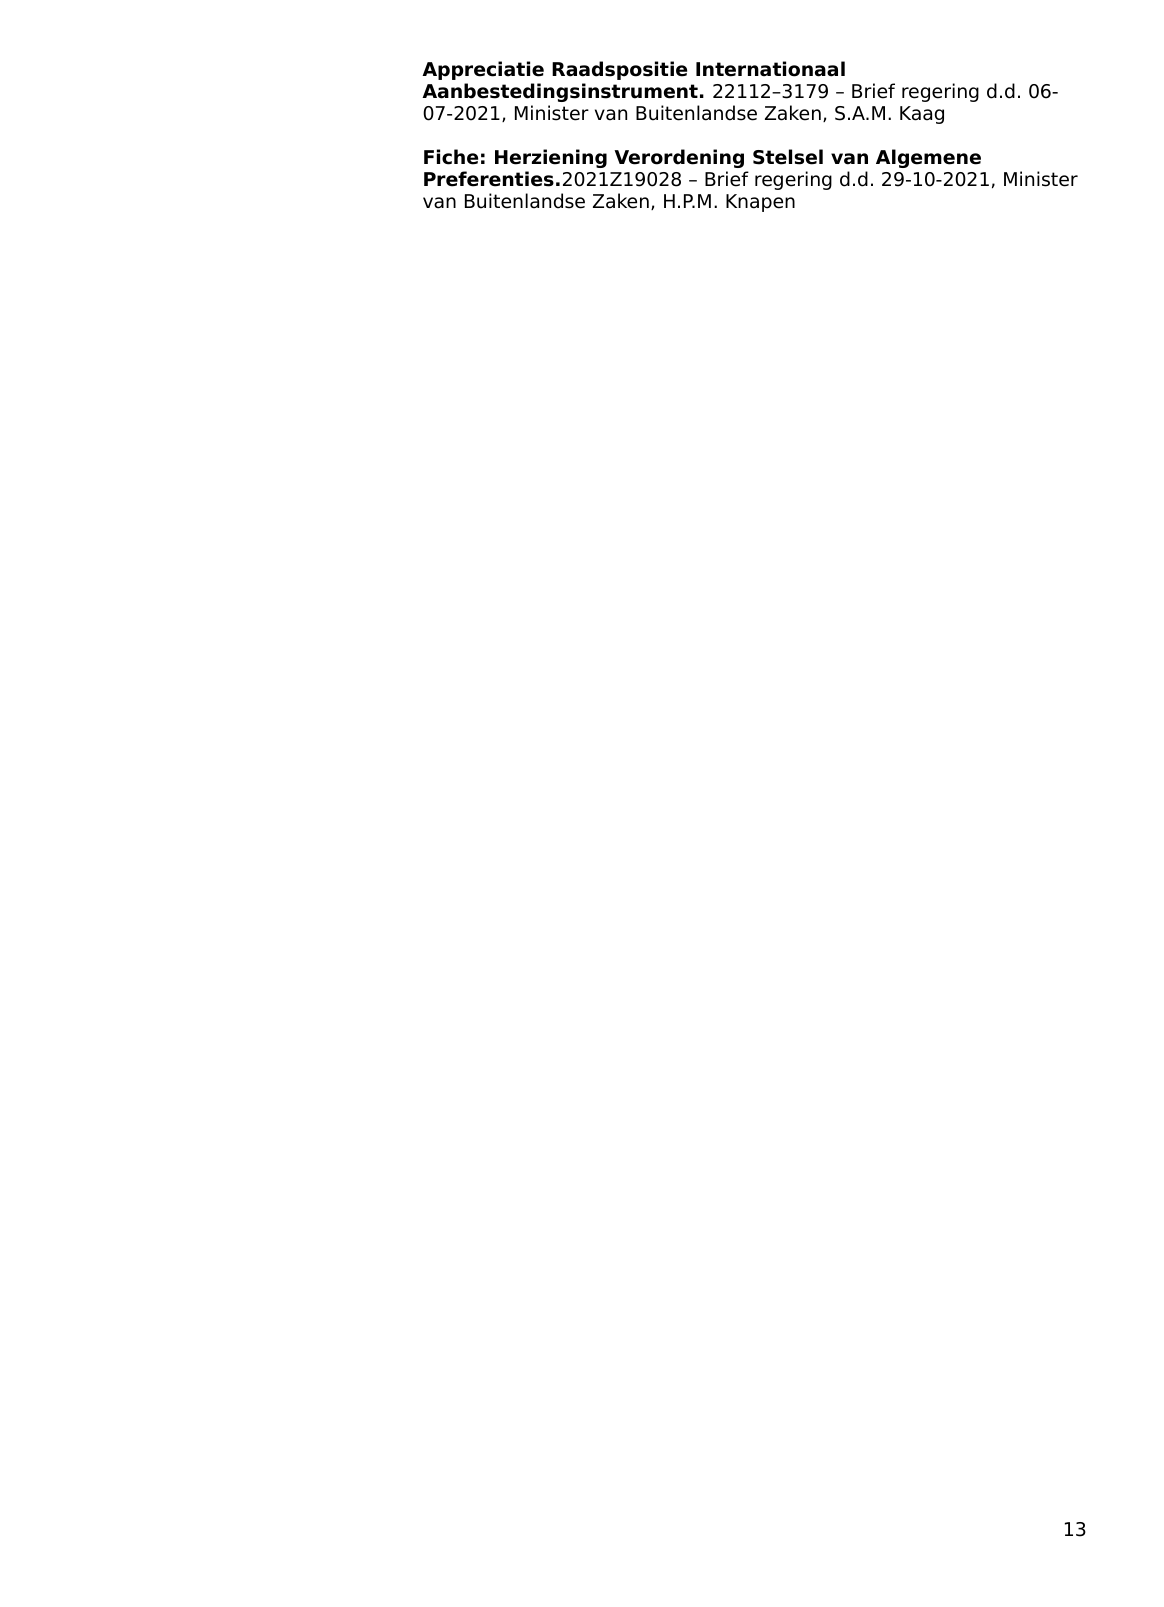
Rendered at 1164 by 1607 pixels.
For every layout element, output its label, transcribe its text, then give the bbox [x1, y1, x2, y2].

text Appreciatie Raadspositie Internationaal Aanbestedingsinstrument. 22112–3179 – Brief regering d.d. 06-07-2021, Minister van Buitenlandse Zaken, S.A.M. Kaag [422, 59, 1087, 125]
text Fiche: Herziening Verordening Stelsel van Algemene Preferenties.2021Z19028 – Brief regering d.d. 29-10-2021, Minister van Buitenlandse Zaken, H.P.M. Knapen [422, 147, 1087, 213]
